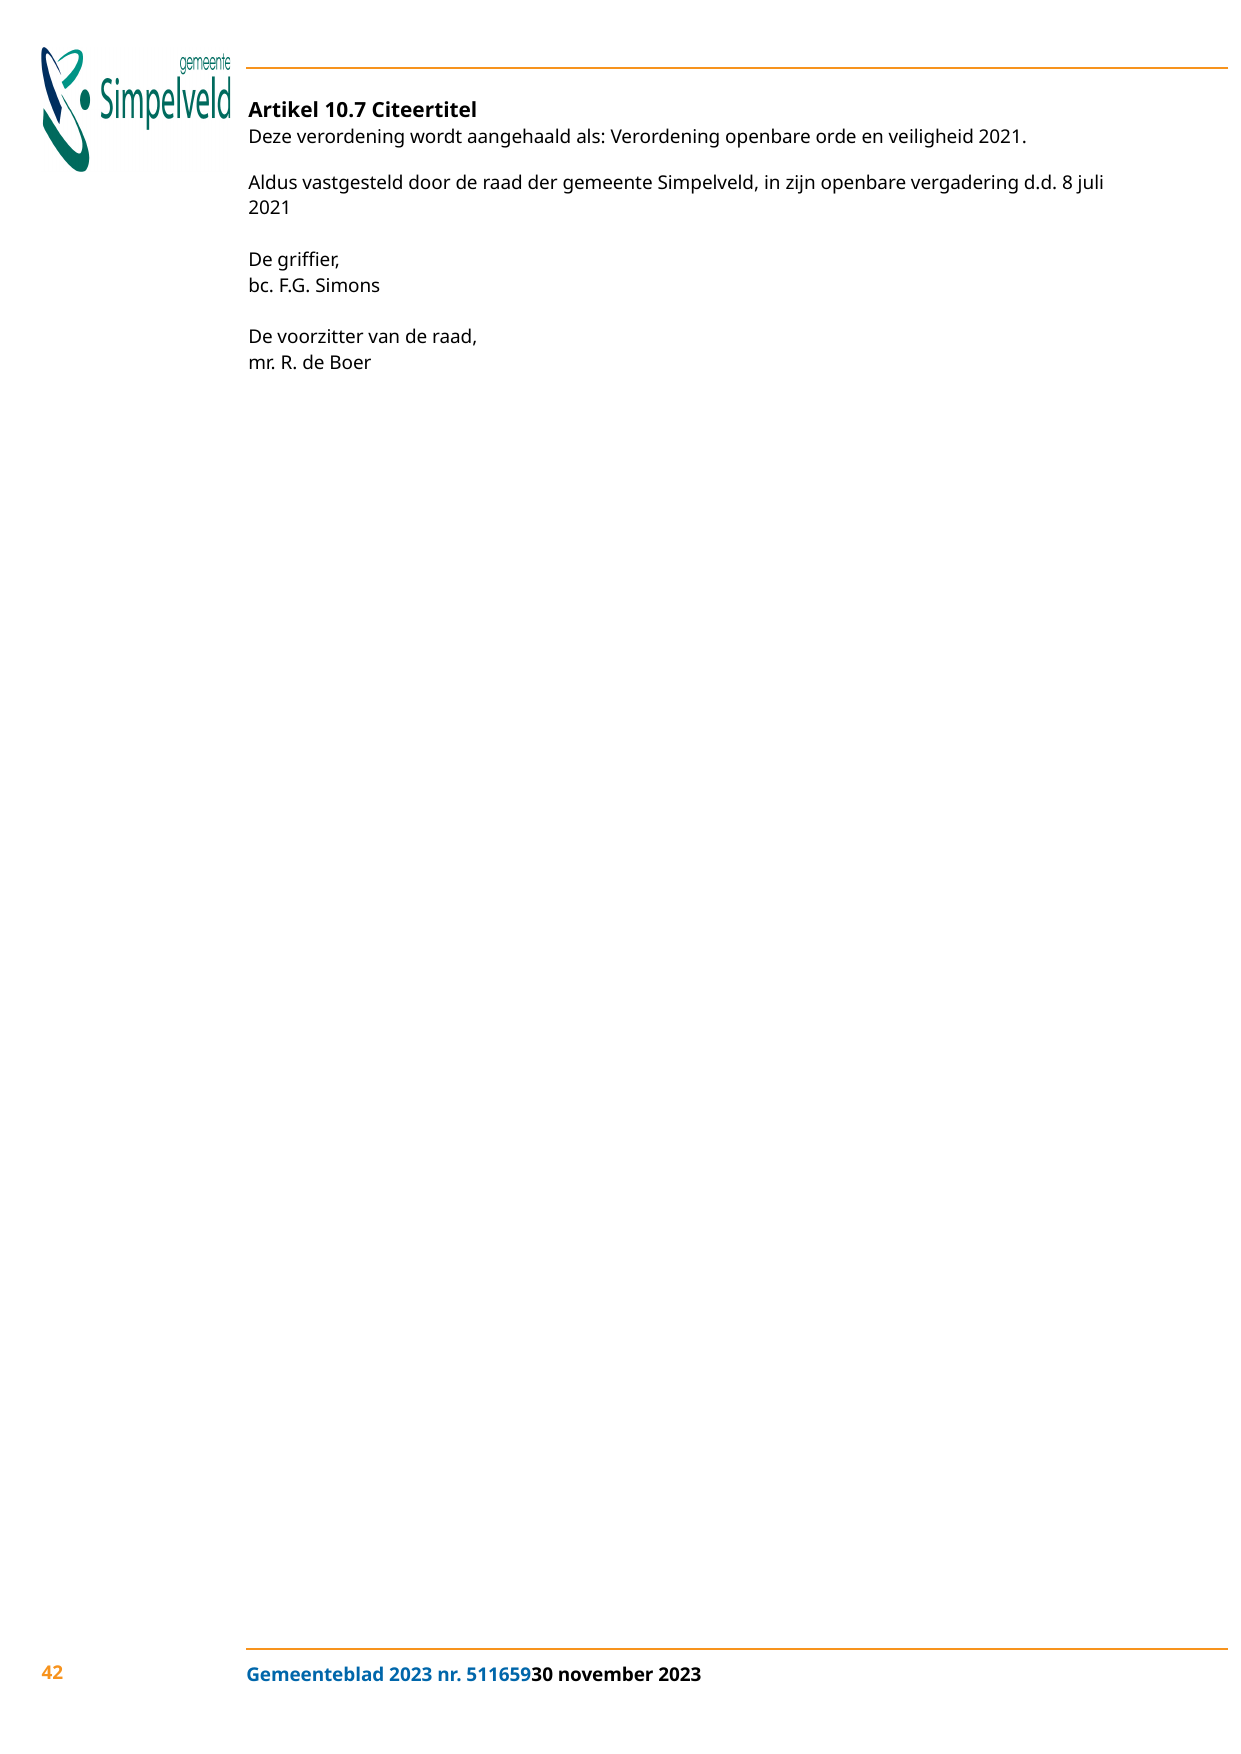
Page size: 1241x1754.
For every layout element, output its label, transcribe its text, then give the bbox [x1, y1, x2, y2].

text Deze verordening wordt aangehaald als: Verordening openbare orde en veiligheid 2021. [248, 123, 1152, 149]
text De voorzitter van de raad, [248, 323, 1152, 349]
picture [41, 47, 231, 172]
text Artikel 10.7 Citeertitel [248, 95, 1152, 123]
text Aldus vastgesteld door de raad der gemeente Simpelveld, in zijn openbare vergadering d.d. 8 juli 2021 [248, 169, 1152, 220]
text De griffier, [248, 246, 1152, 272]
text bc. F.G. Simons [248, 272, 1152, 297]
text mr. R. de Boer [248, 349, 1152, 375]
